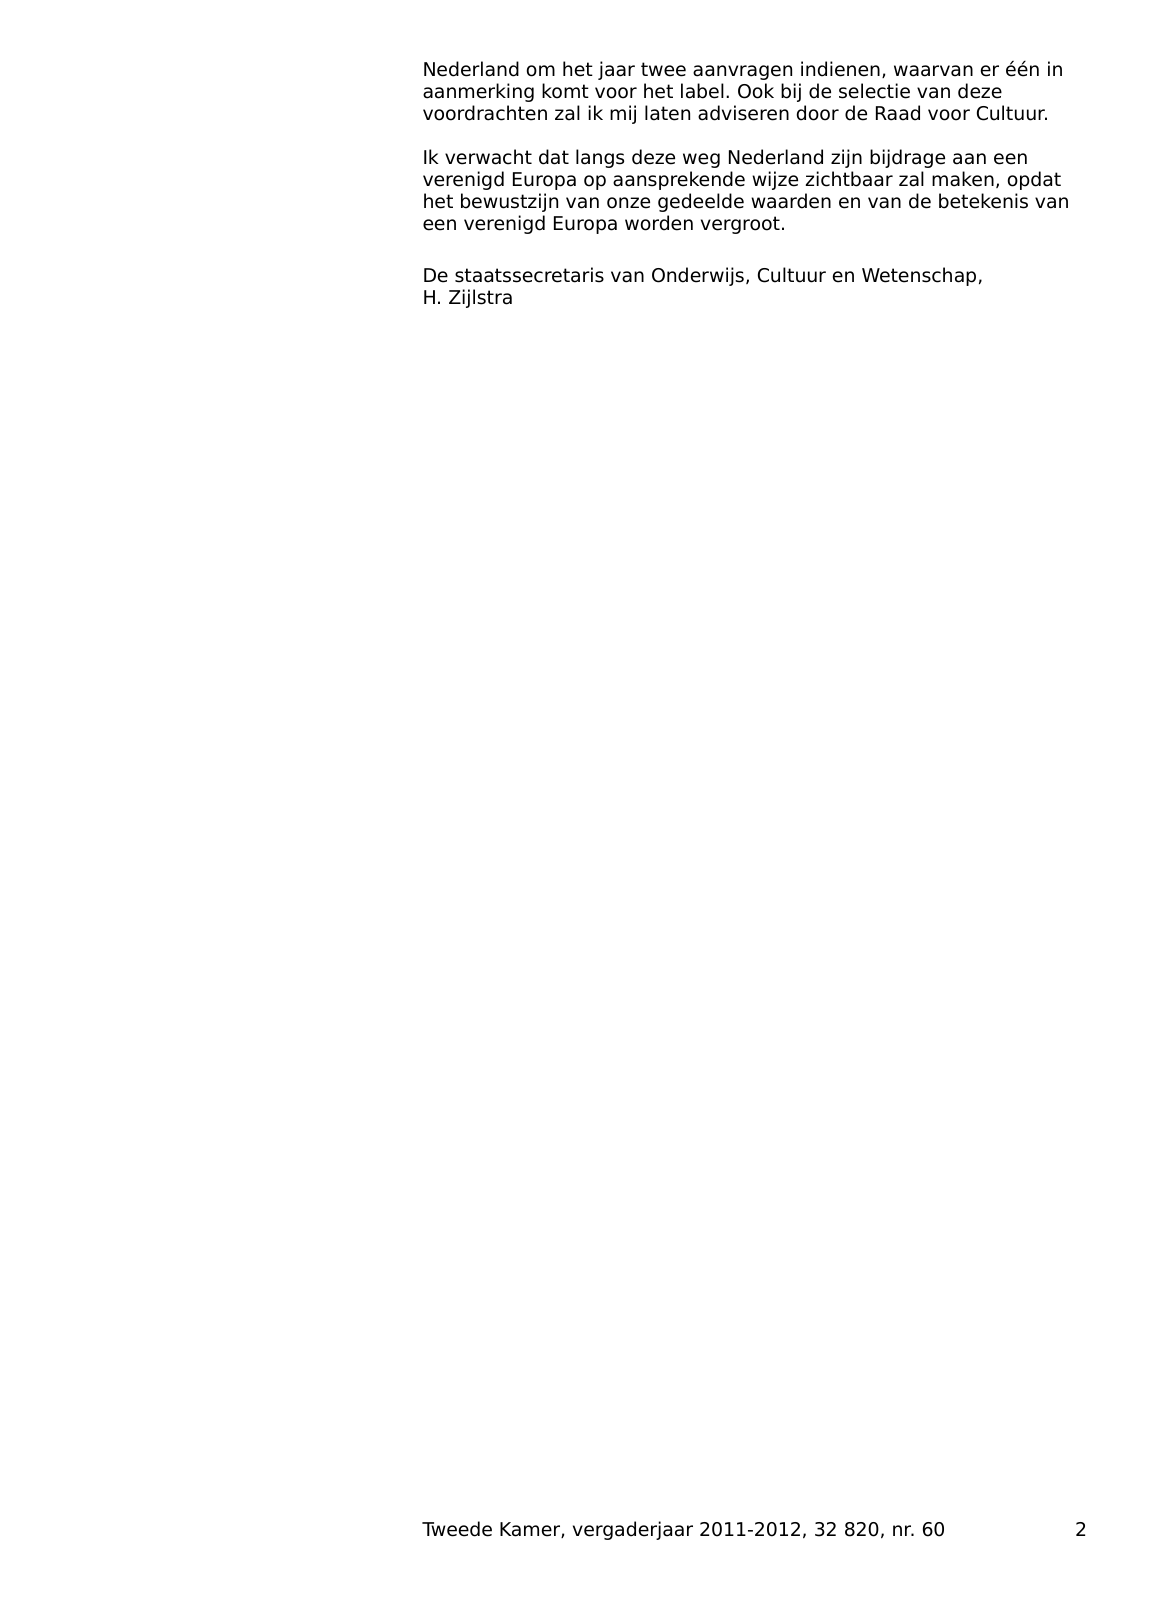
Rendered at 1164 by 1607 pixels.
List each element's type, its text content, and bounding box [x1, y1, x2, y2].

text Ik verwacht dat langs deze weg Nederland zijn bijdrage aan een verenigd Europa op aansprekende wijze zichtbaar zal maken, opdat het bewustzijn van onze gedeelde waarden en van de betekenis van een verenigd Europa worden vergroot. [422, 147, 1087, 235]
text De staatssecretaris van Onderwijs, Cultuur en Wetenschap, H. Zijlstra [422, 265, 1087, 309]
text Nederland om het jaar twee aanvragen indienen, waarvan er één in aanmerking komt voor het label. Ook bij de selectie van deze voordrachten zal ik mij laten adviseren door de Raad voor Cultuur. [422, 59, 1087, 125]
